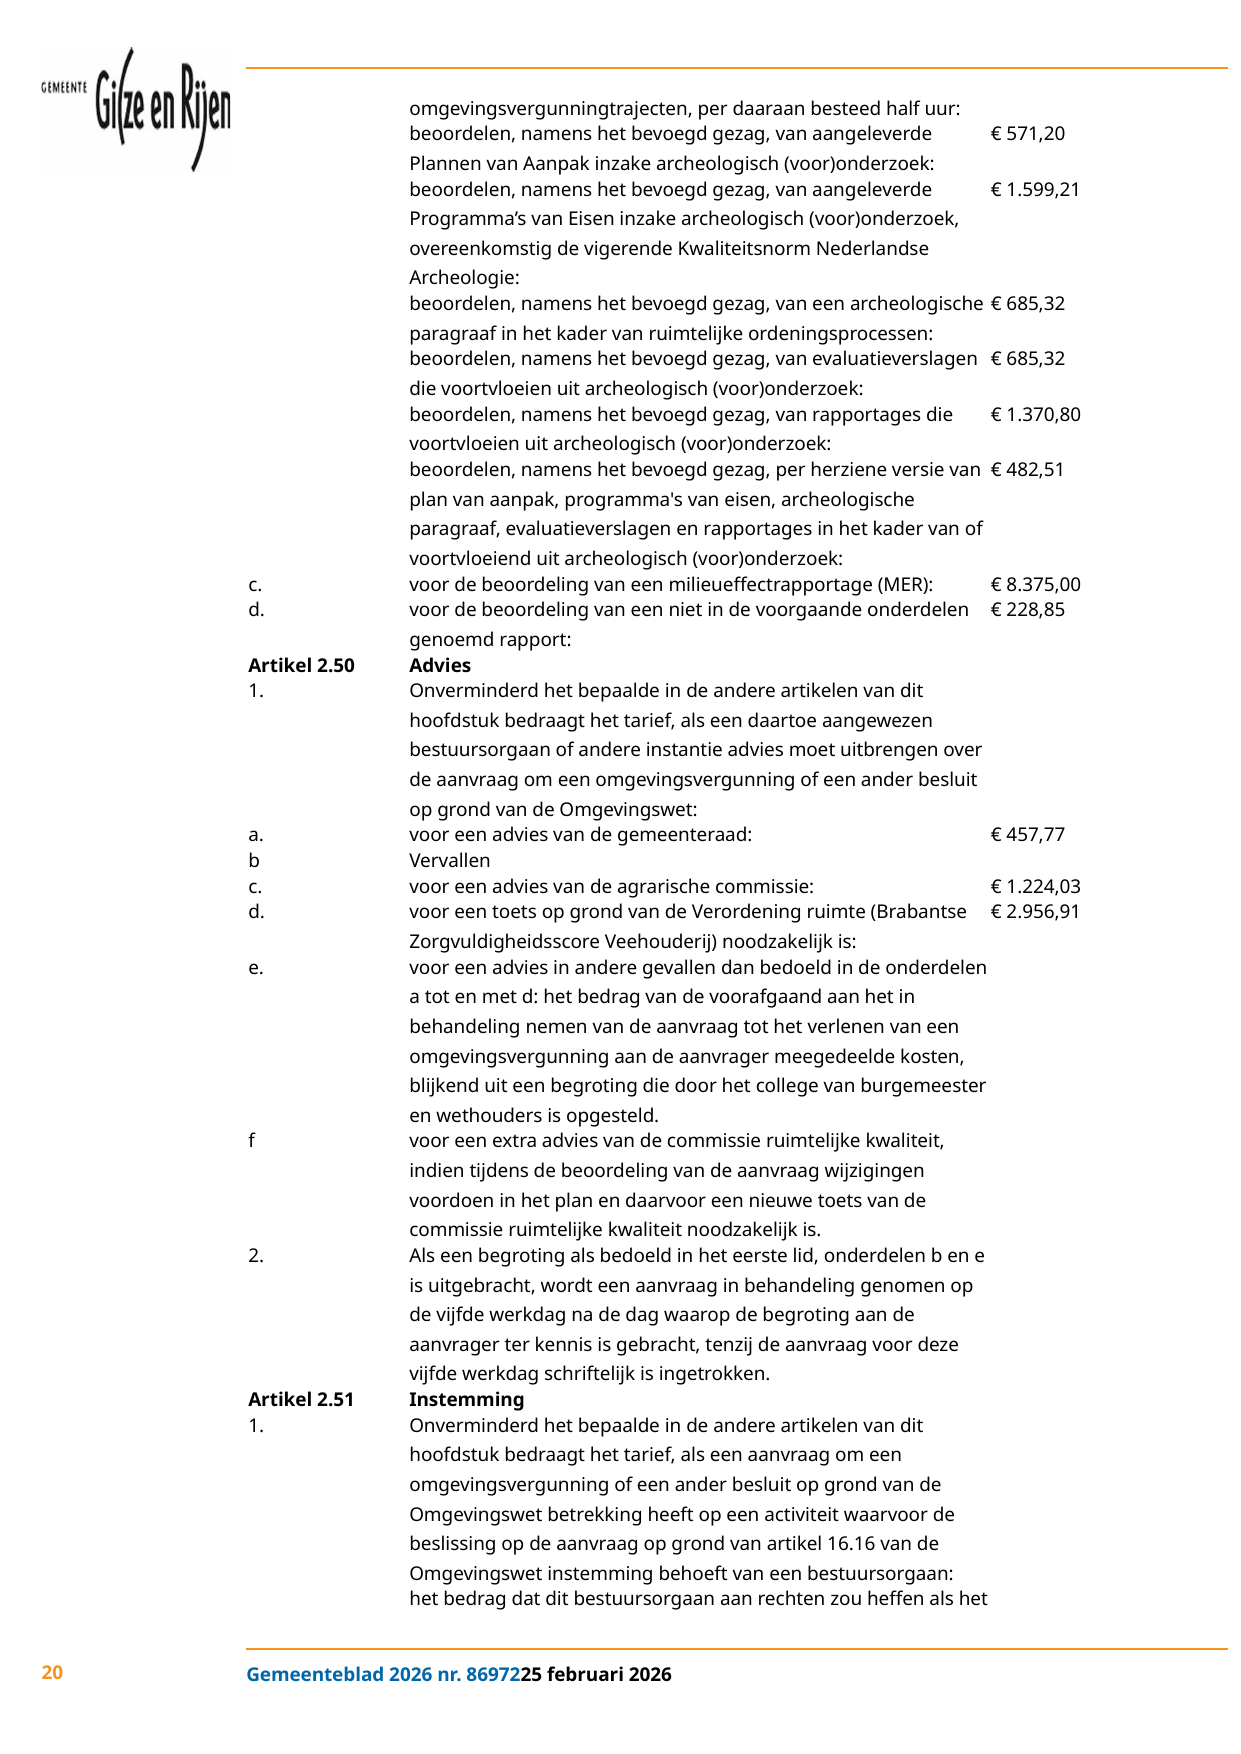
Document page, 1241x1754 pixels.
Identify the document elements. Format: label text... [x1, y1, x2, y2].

table_cell € 228,85 [991, 596, 1152, 652]
table_cell a. [248, 822, 409, 847]
table_cell [248, 456, 409, 571]
table_cell [248, 1586, 409, 1611]
table_cell beoordelen, namens het bevoegd gezag, van een archeologische paragraaf in het kader van ruimtelijke ordeningsprocessen: [409, 290, 991, 346]
table_cell 2. [248, 1242, 409, 1386]
table_cell Onverminderd het bepaalde in de andere artikelen van dit hoofdstuk bedraagt het tarief, als een aanvraag om een omgevingsvergunning of een ander besluit op grond van de Omgevingswet betrekking heeft op een activiteit waarvoor de beslissing op de aanvraag op grond van artikel 16.16 van de Omgevingswet instemming behoeft van een bestuursorgaan: [409, 1412, 991, 1586]
table_cell b [248, 847, 409, 873]
table_cell voor de beoordeling van een niet in de voorgaande onderdelen genoemd rapport: [409, 596, 991, 652]
table_cell e. [248, 954, 409, 1128]
table_cell beoordelen, namens het bevoegd gezag, van rapportages die voortvloeien uit archeologisch (voor)onderzoek: [409, 401, 991, 456]
table_cell Artikel 2.50 [248, 652, 409, 677]
table_cell [991, 1128, 1152, 1242]
table_cell Als een begroting als bedoeld in het eerste lid, onderdelen b en e is uitgebracht, wordt een aanvraag in behandeling genomen op de vijfde werkdag na de dag waarop de begroting aan de aanvrager ter kennis is gebracht, tenzij de aanvraag voor deze vijfde werkdag schriftelijk is ingetrokken. [409, 1242, 991, 1386]
table_cell Instemming [409, 1386, 991, 1412]
table_cell [991, 1242, 1152, 1386]
table_cell d. [248, 596, 409, 652]
table_cell 1. [248, 1412, 409, 1586]
table_cell het bedrag dat dit bestuursorgaan aan rechten zou heffen als het [409, 1586, 991, 1611]
table_cell voor de beoordeling van een milieueffectrapportage (MER): [409, 571, 991, 596]
table_cell voor een advies van de gemeenteraad: [409, 822, 991, 847]
table_cell [991, 95, 1152, 121]
table_cell [248, 290, 409, 346]
table_cell € 1.224,03 [991, 873, 1152, 899]
table_cell d. [248, 899, 409, 954]
table_cell voor een extra advies van de commissie ruimtelijke kwaliteit, indien tijdens de beoordeling van de aanvraag wijzigingen voordoen in het plan en daarvoor een nieuwe toets van de commissie ruimtelijke kwaliteit noodzakelijk is. [409, 1128, 991, 1242]
table_cell [991, 1586, 1152, 1611]
table_cell € 1.599,21 [991, 176, 1152, 290]
table_cell [248, 401, 409, 456]
table_cell [991, 1386, 1152, 1412]
table_cell [248, 95, 409, 121]
table_cell Onverminderd het bepaalde in de andere artikelen van dit hoofdstuk bedraagt het tarief, als een daartoe aangewezen bestuursorgaan of andere instantie advies moet uitbrengen over de aanvraag om een omgevingsvergunning of een ander besluit op grond van de Omgevingswet: [409, 678, 991, 822]
table_cell € 8.375,00 [991, 571, 1152, 596]
table_cell € 571,20 [991, 121, 1152, 176]
table_cell beoordelen, namens het bevoegd gezag, per herziene versie van plan van aanpak, programma's van eisen, archeologische paragraaf, evaluatieverslagen en rapportages in het kader van of voortvloeiend uit archeologisch (voor)onderzoek: [409, 456, 991, 571]
table_cell Vervallen [409, 847, 991, 873]
table_cell f [248, 1128, 409, 1242]
table_cell voor een advies in andere gevallen dan bedoeld in de onderdelen a tot en met d: het bedrag van de voorafgaand aan het in behandeling nemen van de aanvraag tot het verlenen van een omgevingsvergunning aan de aanvrager meegedeelde kosten, blijkend uit een begroting die door het college van burgemeester en wethouders is opgesteld. [409, 954, 991, 1128]
table_cell € 1.370,80 [991, 401, 1152, 456]
table_cell c. [248, 873, 409, 899]
table_cell € 2.956,91 [991, 899, 1152, 954]
table_cell [248, 346, 409, 401]
table_cell c. [248, 571, 409, 596]
table_cell [991, 652, 1152, 677]
picture [41, 47, 231, 172]
table_cell voor een toets op grond van de Verordening ruimte (Brabantse Zorgvuldigheidsscore Veehouderij) noodzakelijk is: [409, 899, 991, 954]
table_cell € 482,51 [991, 456, 1152, 571]
table_cell beoordelen, namens het bevoegd gezag, van aangeleverde Programma’s van Eisen inzake archeologisch (voor)onderzoek, overeenkomstig de vigerende Kwaliteitsnorm Nederlandse Archeologie: [409, 176, 991, 290]
table_cell € 685,32 [991, 290, 1152, 346]
table_cell Advies [409, 652, 991, 677]
table_cell beoordelen, namens het bevoegd gezag, van aangeleverde Plannen van Aanpak inzake archeologisch (voor)onderzoek: [409, 121, 991, 176]
table_cell omgevingsvergunningtrajecten, per daaraan besteed half uur: [409, 95, 991, 121]
table_cell € 457,77 [991, 822, 1152, 847]
table_cell Artikel 2.51 [248, 1386, 409, 1412]
table_cell € 685,32 [991, 346, 1152, 401]
table_cell beoordelen, namens het bevoegd gezag, van evaluatieverslagen die voortvloeien uit archeologisch (voor)onderzoek: [409, 346, 991, 401]
table_cell voor een advies van de agrarische commissie: [409, 873, 991, 899]
table_cell 1. [248, 678, 409, 822]
table_cell [248, 121, 409, 176]
table_cell [991, 678, 1152, 822]
table_cell [248, 176, 409, 290]
table_cell [991, 847, 1152, 873]
table_cell [991, 954, 1152, 1128]
table_cell [991, 1412, 1152, 1586]
